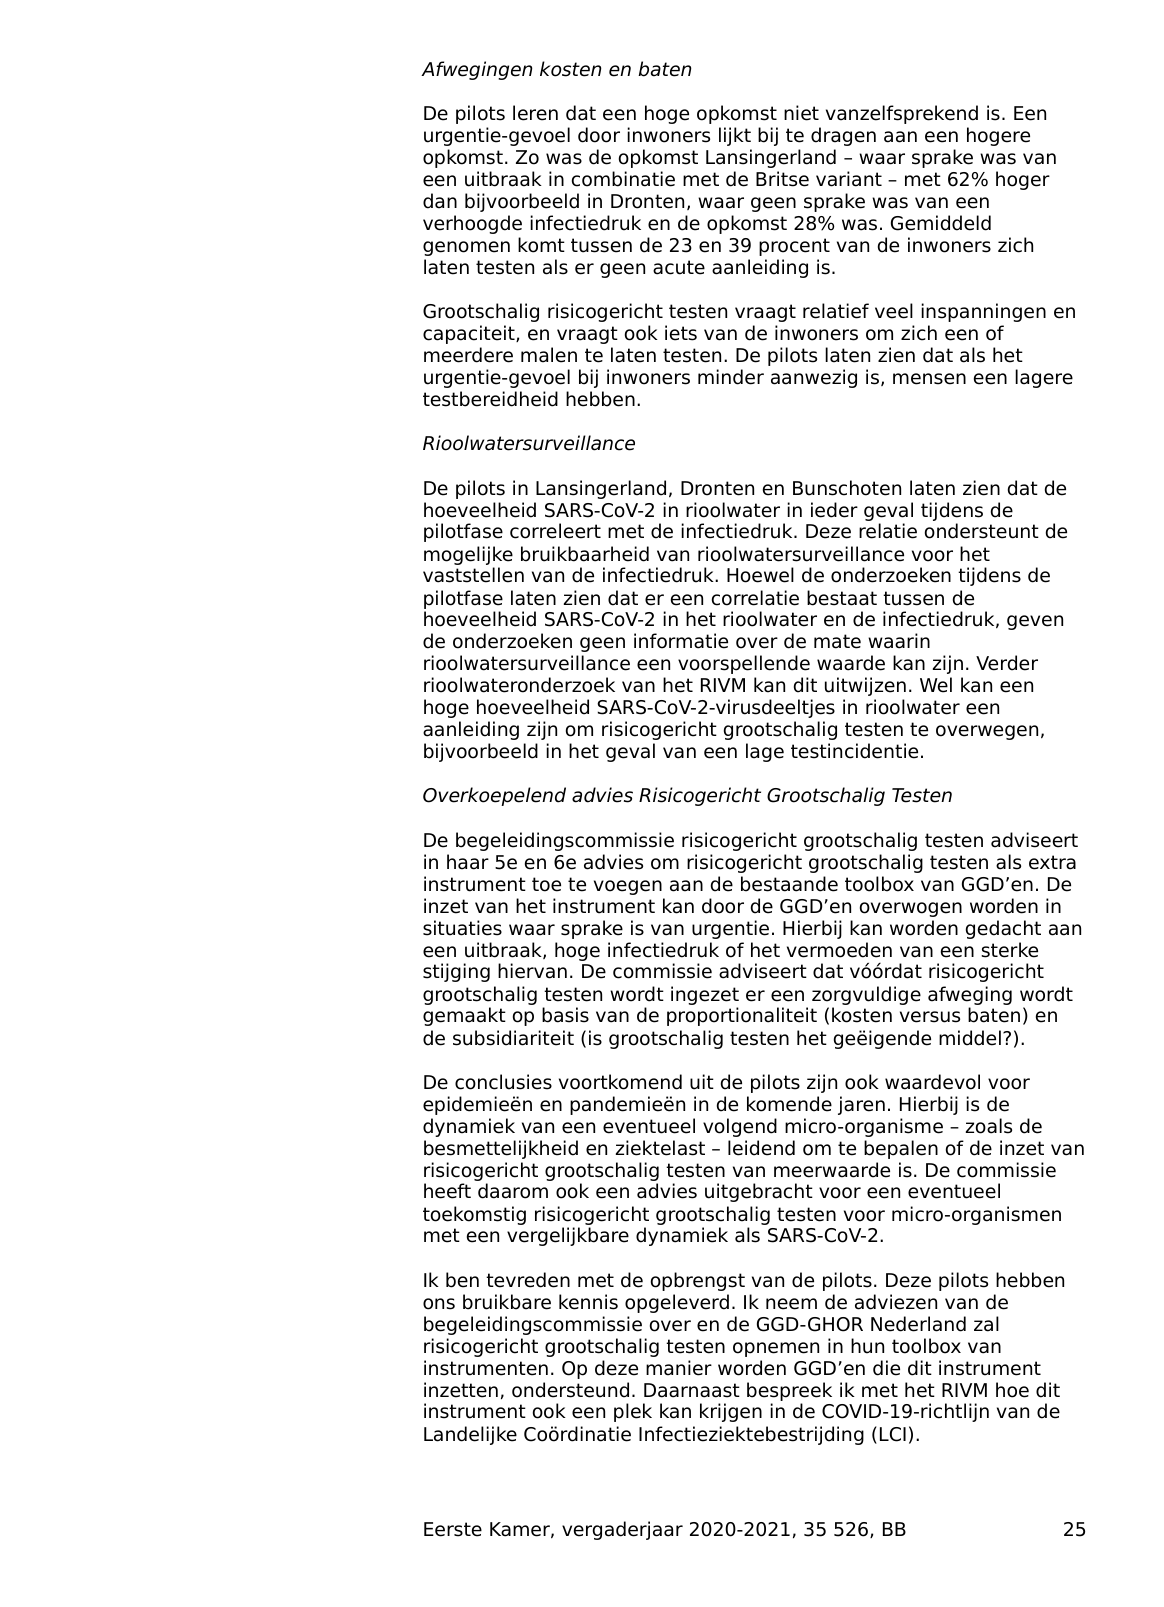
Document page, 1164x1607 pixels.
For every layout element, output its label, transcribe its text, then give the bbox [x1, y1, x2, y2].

text De conclusies voortkomend uit de pilots zijn ook waardevol voor epidemieën en pandemieën in de komende jaren. Hierbij is de dynamiek van een eventueel volgend micro-organisme – zoals de besmettelijkheid en ziektelast – leidend om te bepalen of de inzet van risicogericht grootschalig testen van meerwaarde is. De commissie heeft daarom ook een advies uitgebracht voor een eventueel toekomstig risicogericht grootschalig testen voor micro-organismen met een vergelijkbare dynamiek als SARS-CoV-2. [422, 1072, 1087, 1247]
subtitle Overkoepelend advies Risicogericht Grootschalig Testen [422, 785, 1087, 807]
text De pilots leren dat een hoge opkomst niet vanzelfsprekend is. Een urgentie-gevoel door inwoners lijkt bij te dragen aan een hogere opkomst. Zo was de opkomst Lansingerland – waar sprake was van een uitbraak in combinatie met de Britse variant – met 62% hoger dan bijvoorbeeld in Dronten, waar geen sprake was van een verhoogde infectiedruk en de opkomst 28% was. Gemiddeld genomen komt tussen de 23 en 39 procent van de inwoners zich laten testen als er geen acute aanleiding is. [422, 103, 1087, 279]
subtitle Afwegingen kosten en baten [422, 59, 1087, 81]
text Grootschalig risicogericht testen vraagt relatief veel inspanningen en capaciteit, en vraagt ook iets van de inwoners om zich een of meerdere malen te laten testen. De pilots laten zien dat als het urgentie-gevoel bij inwoners minder aanwezig is, mensen een lagere testbereidheid hebben. [422, 301, 1087, 411]
subtitle Rioolwatersurveillance [422, 433, 1087, 455]
text Ik ben tevreden met de opbrengst van de pilots. Deze pilots hebben ons bruikbare kennis opgeleverd. Ik neem de adviezen van de begeleidingscommissie over en de GGD-GHOR Nederland zal risicogericht grootschalig testen opnemen in hun toolbox van instrumenten. Op deze manier worden GGD’en die dit instrument inzetten, ondersteund. Daarnaast bespreek ik met het RIVM hoe dit instrument ook een plek kan krijgen in de COVID-19-richtlijn van de Landelijke Coördinatie Infectieziektebestrijding (LCI). [422, 1269, 1087, 1445]
text De pilots in Lansingerland, Dronten en Bunschoten laten zien dat de hoeveelheid SARS-CoV-2 in rioolwater in ieder geval tijdens de pilotfase correleert met de infectiedruk. Deze relatie ondersteunt de mogelijke bruikbaarheid van rioolwatersurveillance voor het vaststellen van de infectiedruk. Hoewel de onderzoeken tijdens de pilotfase laten zien dat er een correlatie bestaat tussen de hoeveelheid SARS-CoV-2 in het rioolwater en de infectiedruk, geven de onderzoeken geen informatie over de mate waarin rioolwatersurveillance een voorspellende waarde kan zijn. Verder rioolwateronderzoek van het RIVM kan dit uitwijzen. Wel kan een hoge hoeveelheid SARS-CoV-2-virusdeeltjes in rioolwater een aanleiding zijn om risicogericht grootschalig testen te overwegen, bijvoorbeeld in het geval van een lage testincidentie. [422, 477, 1087, 763]
text De begeleidingscommissie risicogericht grootschalig testen adviseert in haar 5e en 6e advies om risicogericht grootschalig testen als extra instrument toe te voegen aan de bestaande toolbox van GGD’en. De inzet van het instrument kan door de GGD’en overwogen worden in situaties waar sprake is van urgentie. Hierbij kan worden gedacht aan een uitbraak, hoge infectiedruk of het vermoeden van een sterke stijging hiervan. De commissie adviseert dat vóórdat risicogericht grootschalig testen wordt ingezet er een zorgvuldige afweging wordt gemaakt op basis van de proportionaliteit (kosten versus baten) en de subsidiariteit (is grootschalig testen het geëigende middel?). [422, 829, 1087, 1049]
